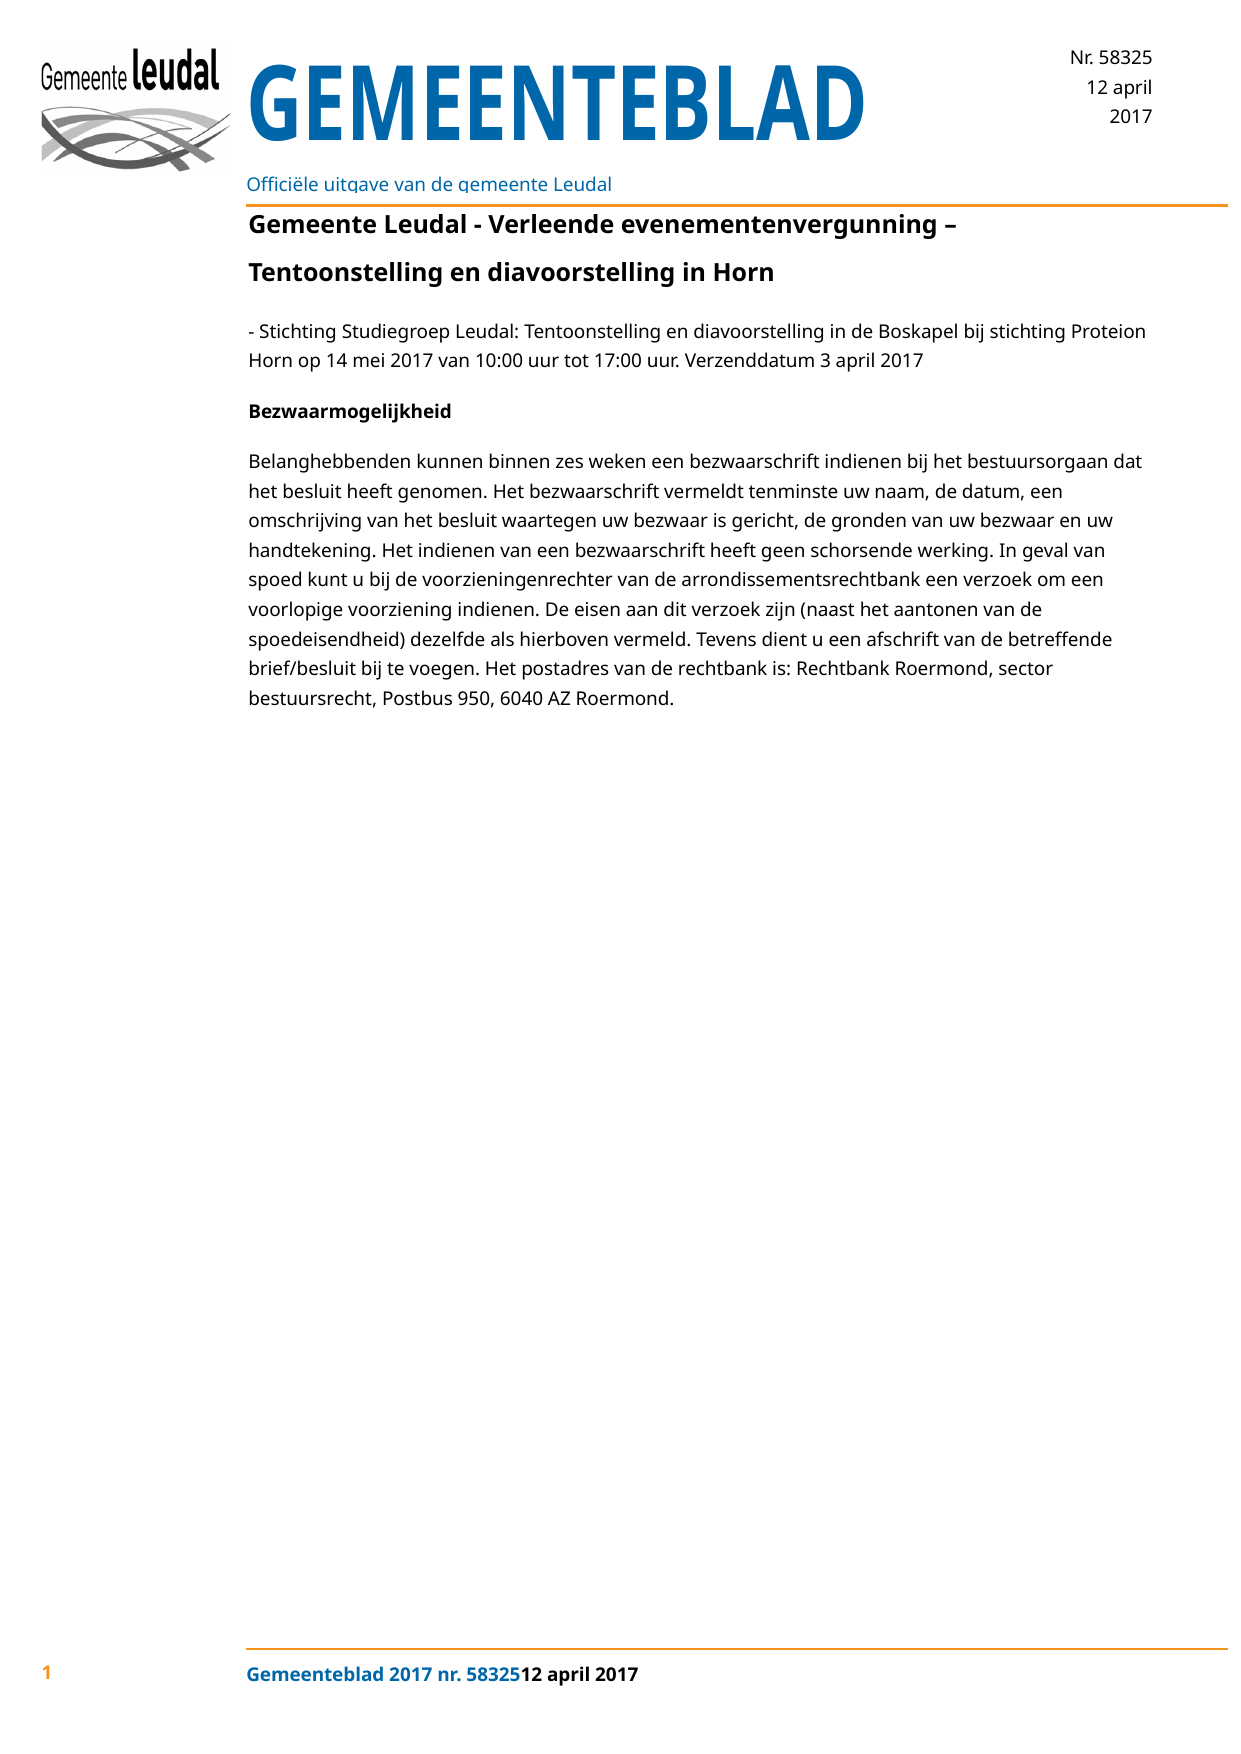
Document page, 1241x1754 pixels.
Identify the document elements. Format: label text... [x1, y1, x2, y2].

text Belanghebbenden kunnen binnen zes weken een bezwaarschrift indienen bij het bestuursorgaan dat het besluit heeft genomen. Het bezwaarschrift vermeldt tenminste uw naam, de datum, een omschrijving van het besluit waartegen uw bezwaar is gericht, de gronden van uw bezwaar en uw handtekening. Het indienen van een bezwaarschrift heeft geen schorsende werking. In geval van spoed kunt u bij de voorzieningenrechter van de arrondissementsrechtbank een verzoek om een voorlopige voorziening indienen. De eisen aan dit verzoek zijn (naast het aantonen van de spoedeisendheid) dezelfde als hierboven vermeld. Tevens dient u een afschrift van de betreffende brief/besluit bij te voegen. Het postadres van de rechtbank is: Rechtbank Roermond, sector bestuursrecht, Postbus 950, 6040 AZ Roermond. [248, 448, 1152, 711]
picture [41, 47, 231, 172]
text Bezwaarmogelijkheid [248, 398, 1152, 424]
text - Stichting Studiegroep Leudal: Tentoonstelling en diavoorstelling in de Boskapel bij stichting Proteion Horn op 14 mei 2017 van 10:00 uur tot 17:00 uur. Verzenddatum 3 april 2017 [248, 318, 1152, 373]
text Gemeente Leudal - Verleende evenementenvergunning – Tentoonstelling en diavoorstelling in Horn [248, 207, 1152, 288]
